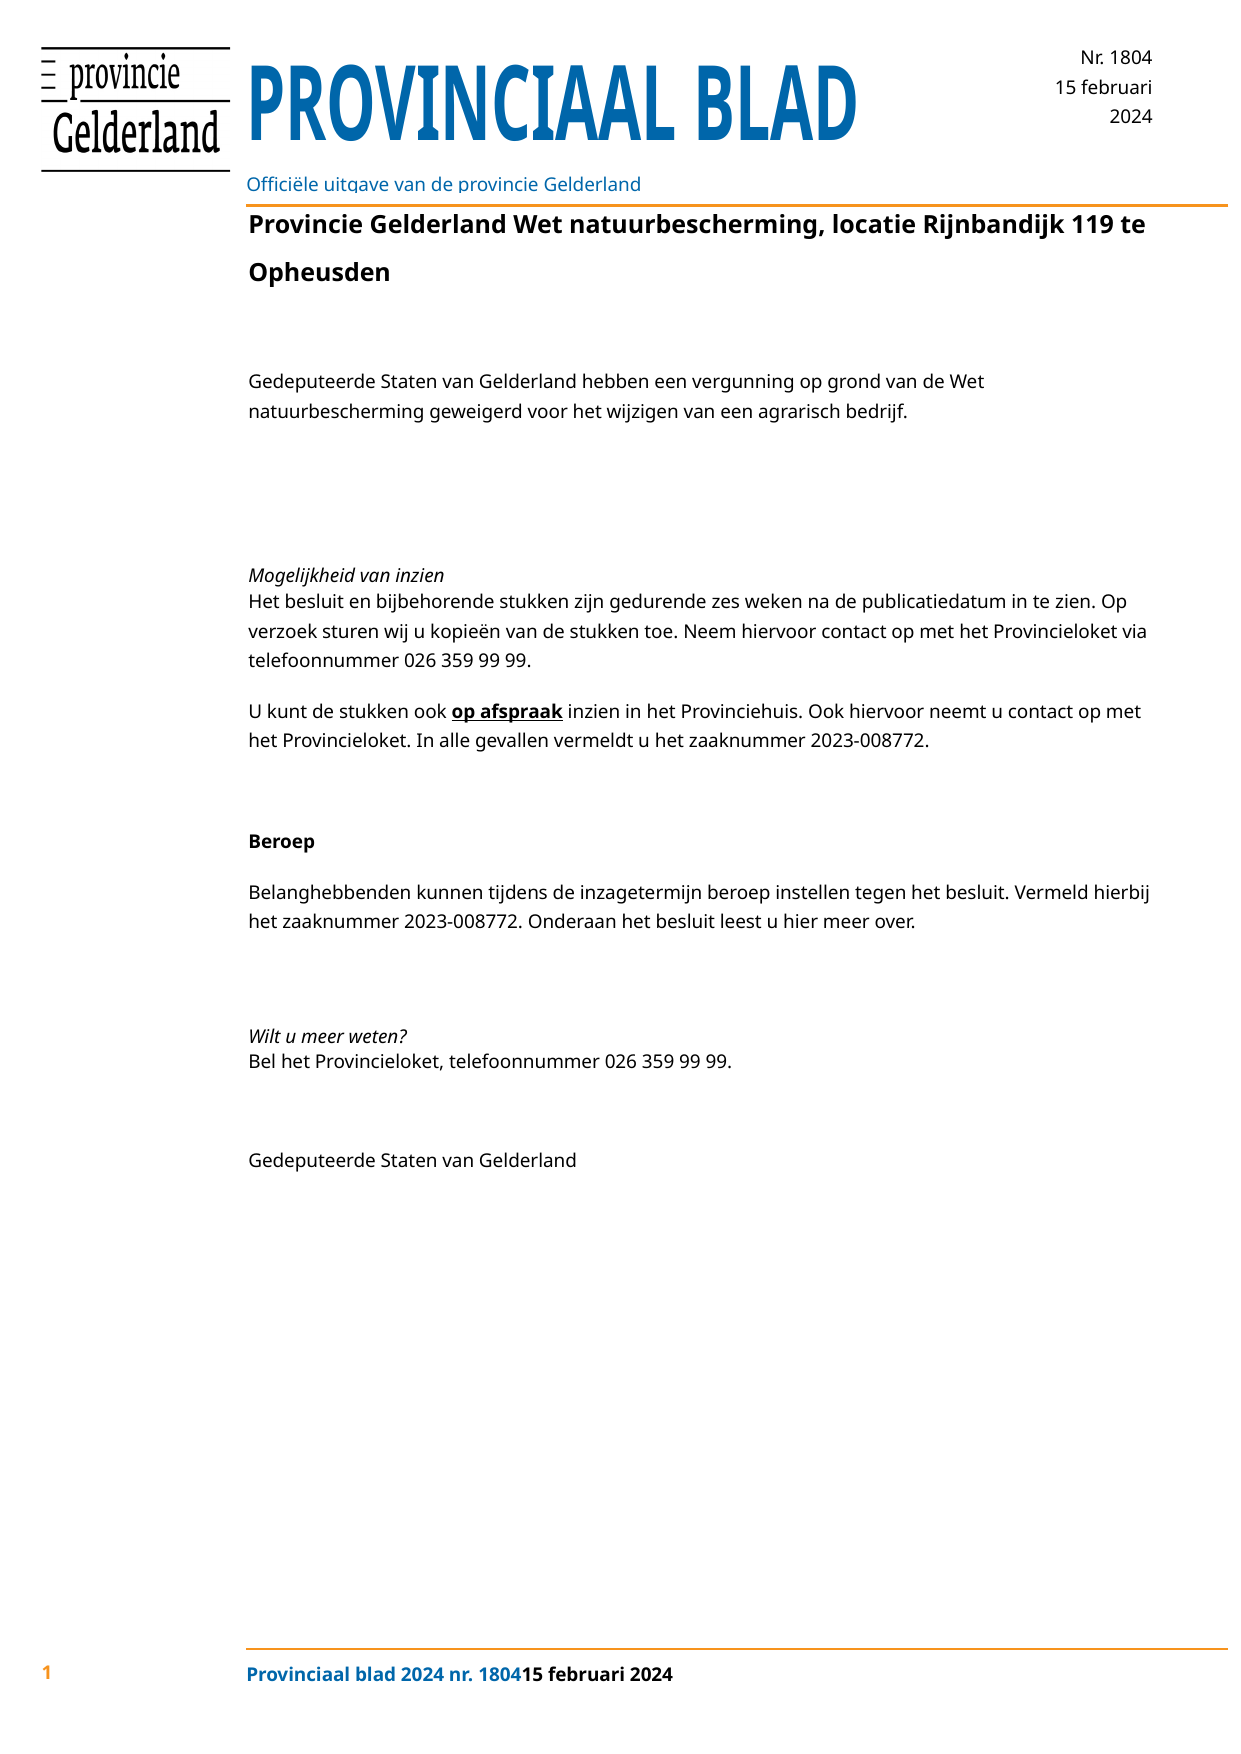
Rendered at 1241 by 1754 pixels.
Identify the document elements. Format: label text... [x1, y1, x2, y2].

text Beroep [248, 828, 1152, 854]
text Mogelijkheid van inzien [248, 563, 1152, 588]
text U kunt de stukken ook op afspraak inzien in het Provinciehuis. Ook hiervoor neemt u contact op met het Provincieloket. In alle gevallen vermeldt u het zaaknummer 2023-008772. [248, 698, 1152, 753]
text Gedeputeerde Staten van Gelderland [248, 1147, 1152, 1172]
picture [41, 47, 231, 172]
text Het besluit en bijbehorende stukken zijn gedurende zes weken na de publicatiedatum in te zien. Op verzoek sturen wij u kopieën van de stukken toe. Neem hiervoor contact op met het Provincieloket via telefoonnummer 026 359 99 99. [248, 588, 1152, 673]
text Wilt u meer weten? [248, 1023, 1152, 1048]
text Bel het Provincieloket, telefoonnummer 026 359 99 99. [248, 1048, 1152, 1074]
text Provincie Gelderland Wet natuurbescherming, locatie Rijnbandijk 119 te Opheusden [248, 207, 1152, 288]
text Gedeputeerde Staten van Gelderland hebben een vergunning op grond van de Wet natuurbescherming geweigerd voor het wijzigen van een agrarisch bedrijf. [248, 368, 1152, 424]
text Belanghebbenden kunnen tijdens de inzagetermijn beroep instellen tegen het besluit. Vermeld hierbij het zaaknummer 2023-008772. Onderaan het besluit leest u hier meer over. [248, 879, 1152, 934]
